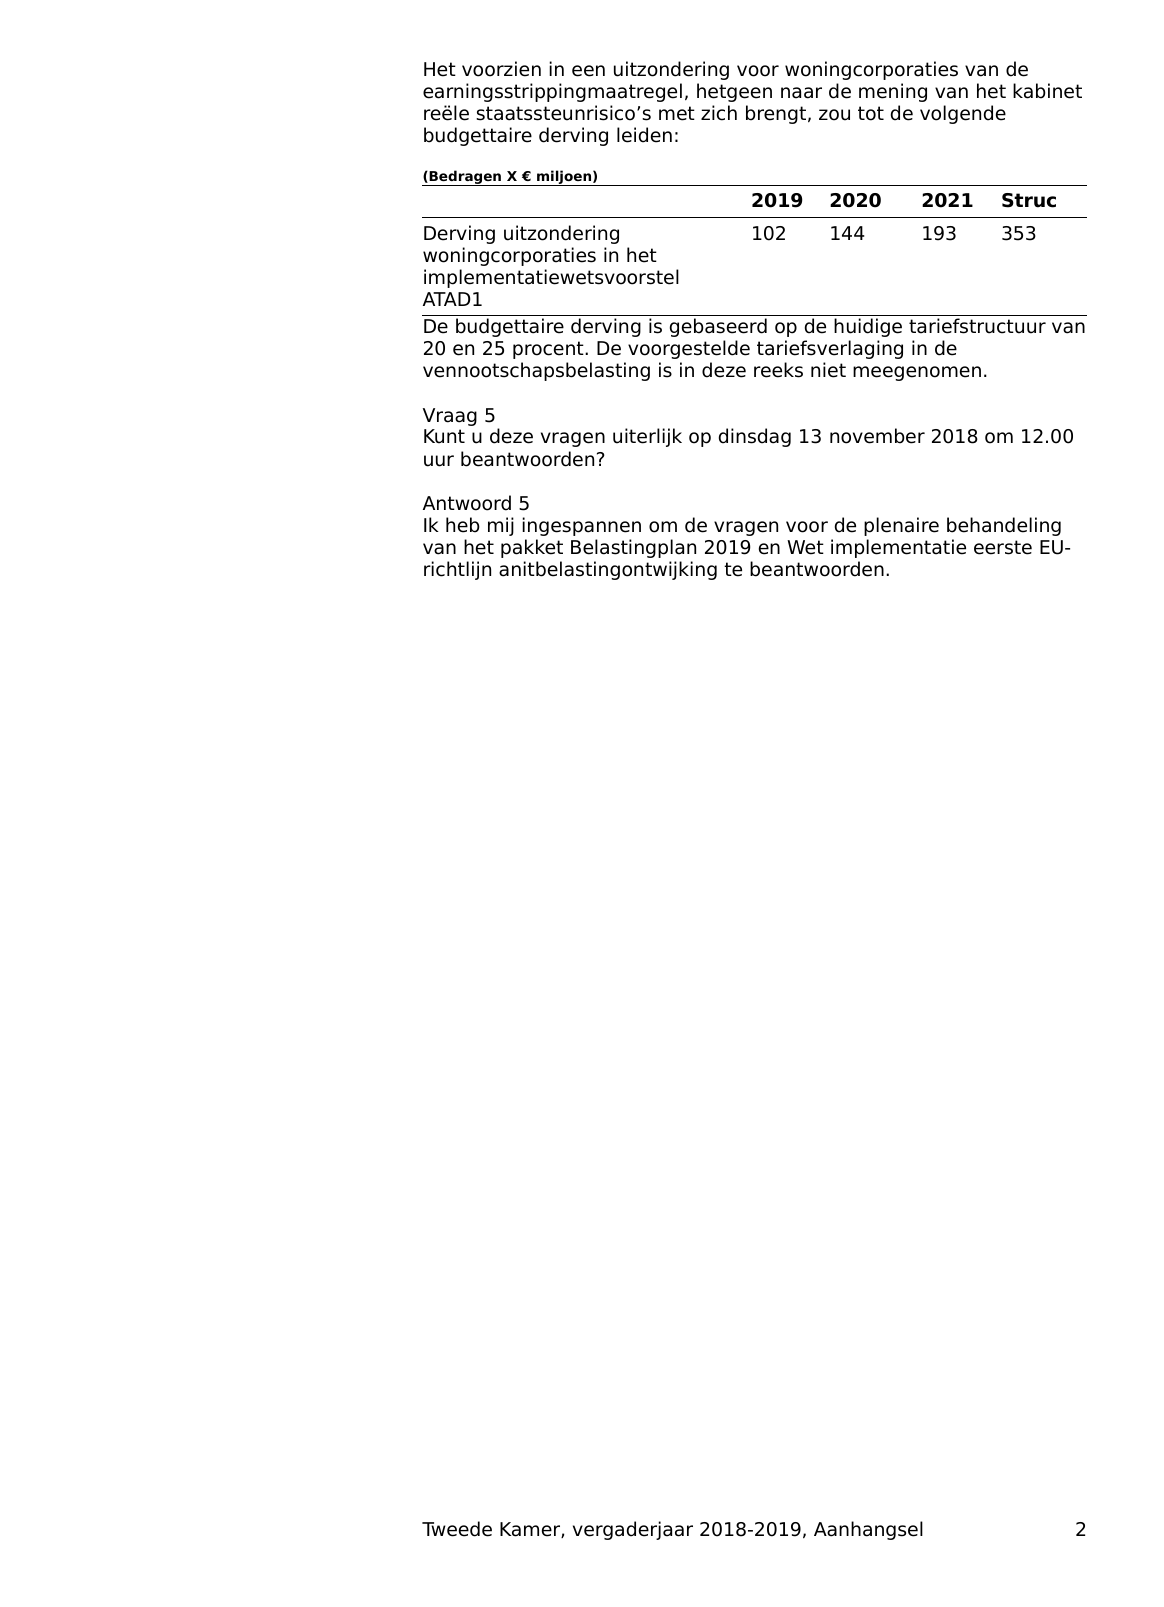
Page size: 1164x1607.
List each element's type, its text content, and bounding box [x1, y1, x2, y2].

table_cell 353 [995, 218, 1087, 315]
table_cell 2020 [823, 186, 915, 217]
table_cell 2021 [915, 186, 995, 217]
text De budgettaire derving is gebaseerd op de huidige tariefstructuur van 20 en 25 procent. De voorgestelde tariefsverlaging in de vennootschapsbelasting is in deze reeks niet meegenomen. [422, 316, 1087, 382]
table_cell 102 [745, 218, 823, 315]
table_header (Bedragen X € miljoen) [422, 169, 1087, 184]
table_cell 2019 [745, 186, 823, 217]
text Het voorzien in een uitzondering voor woningcorporaties van de earningsstrippingmaatregel, hetgeen naar de mening van het kabinet reële staatssteunrisico’s met zich brengt, zou tot de volgende budgettaire derving leiden: [422, 59, 1087, 147]
table_cell [422, 186, 745, 217]
text Ik heb mij ingespannen om de vragen voor de plenaire behandeling van het pakket Belastingplan 2019 en Wet implementatie eerste EU-richtlijn anitbelastingontwijking te beantwoorden. [422, 514, 1087, 581]
table_cell 144 [823, 218, 915, 315]
text Antwoord 5 [422, 493, 1087, 514]
text Vraag 5 [422, 404, 1087, 426]
table_cell Derving uitzondering woningcorporaties in het implementatiewetsvoorstel ATAD1 [422, 218, 745, 315]
table_cell Struc [995, 186, 1087, 217]
table_cell 193 [915, 218, 995, 315]
text Kunt u deze vragen uiterlijk op dinsdag 13 november 2018 om 12.00 uur beantwoorden? [422, 426, 1087, 470]
